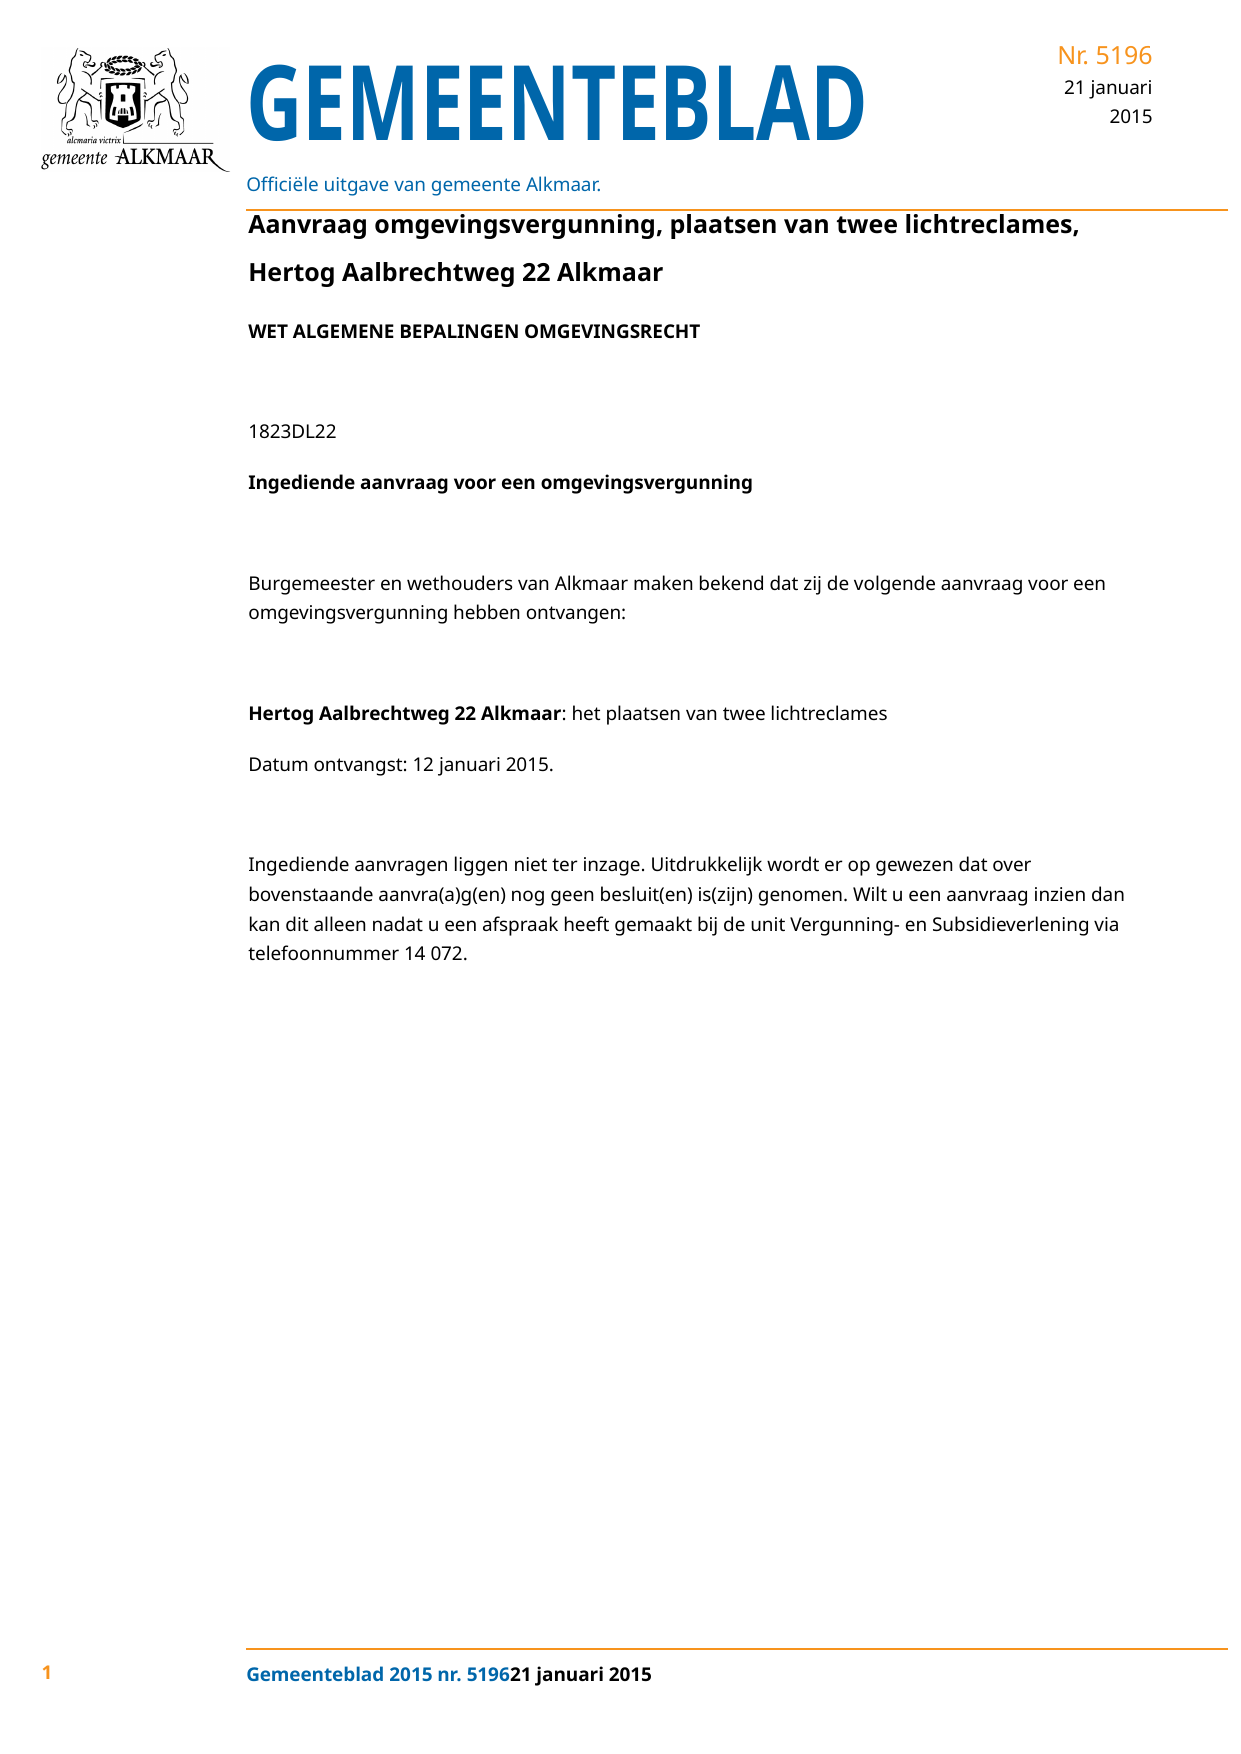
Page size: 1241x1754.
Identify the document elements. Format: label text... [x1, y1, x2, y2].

text Hertog Aalbrechtweg 22 Alkmaar: het plaatsen van twee lichtreclames [248, 700, 1152, 726]
text WET ALGEMENE BEPALINGEN OMGEVINGSRECHT [248, 318, 1152, 344]
text Ingediende aanvragen liggen niet ter inzage. Uitdrukkelijk wordt er op gewezen dat over bovenstaande aanvra(a)g(en) nog geen besluit(en) is(zijn) genomen. Wilt u een aanvraag inzien dan kan dit alleen nadat u een afspraak heeft gemaakt bij de unit Vergunning- en Subsidieverlening via telefoonnummer 14 072. [248, 852, 1152, 966]
text Ingediende aanvraag voor een omgevingsvergunning [248, 469, 1152, 495]
picture [41, 47, 231, 172]
text Aanvraag omgevingsvergunning, plaatsen van twee lichtreclames, Hertog Aalbrechtweg 22 Alkmaar [248, 211, 1152, 288]
text 1823DL22 [248, 419, 1152, 444]
text Datum ontvangst: 12 januari 2015. [248, 751, 1152, 777]
text Burgemeester en wethouders van Alkmaar maken bekend dat zij de volgende aanvraag voor een omgevingsvergunning hebben ontvangen: [248, 570, 1152, 625]
